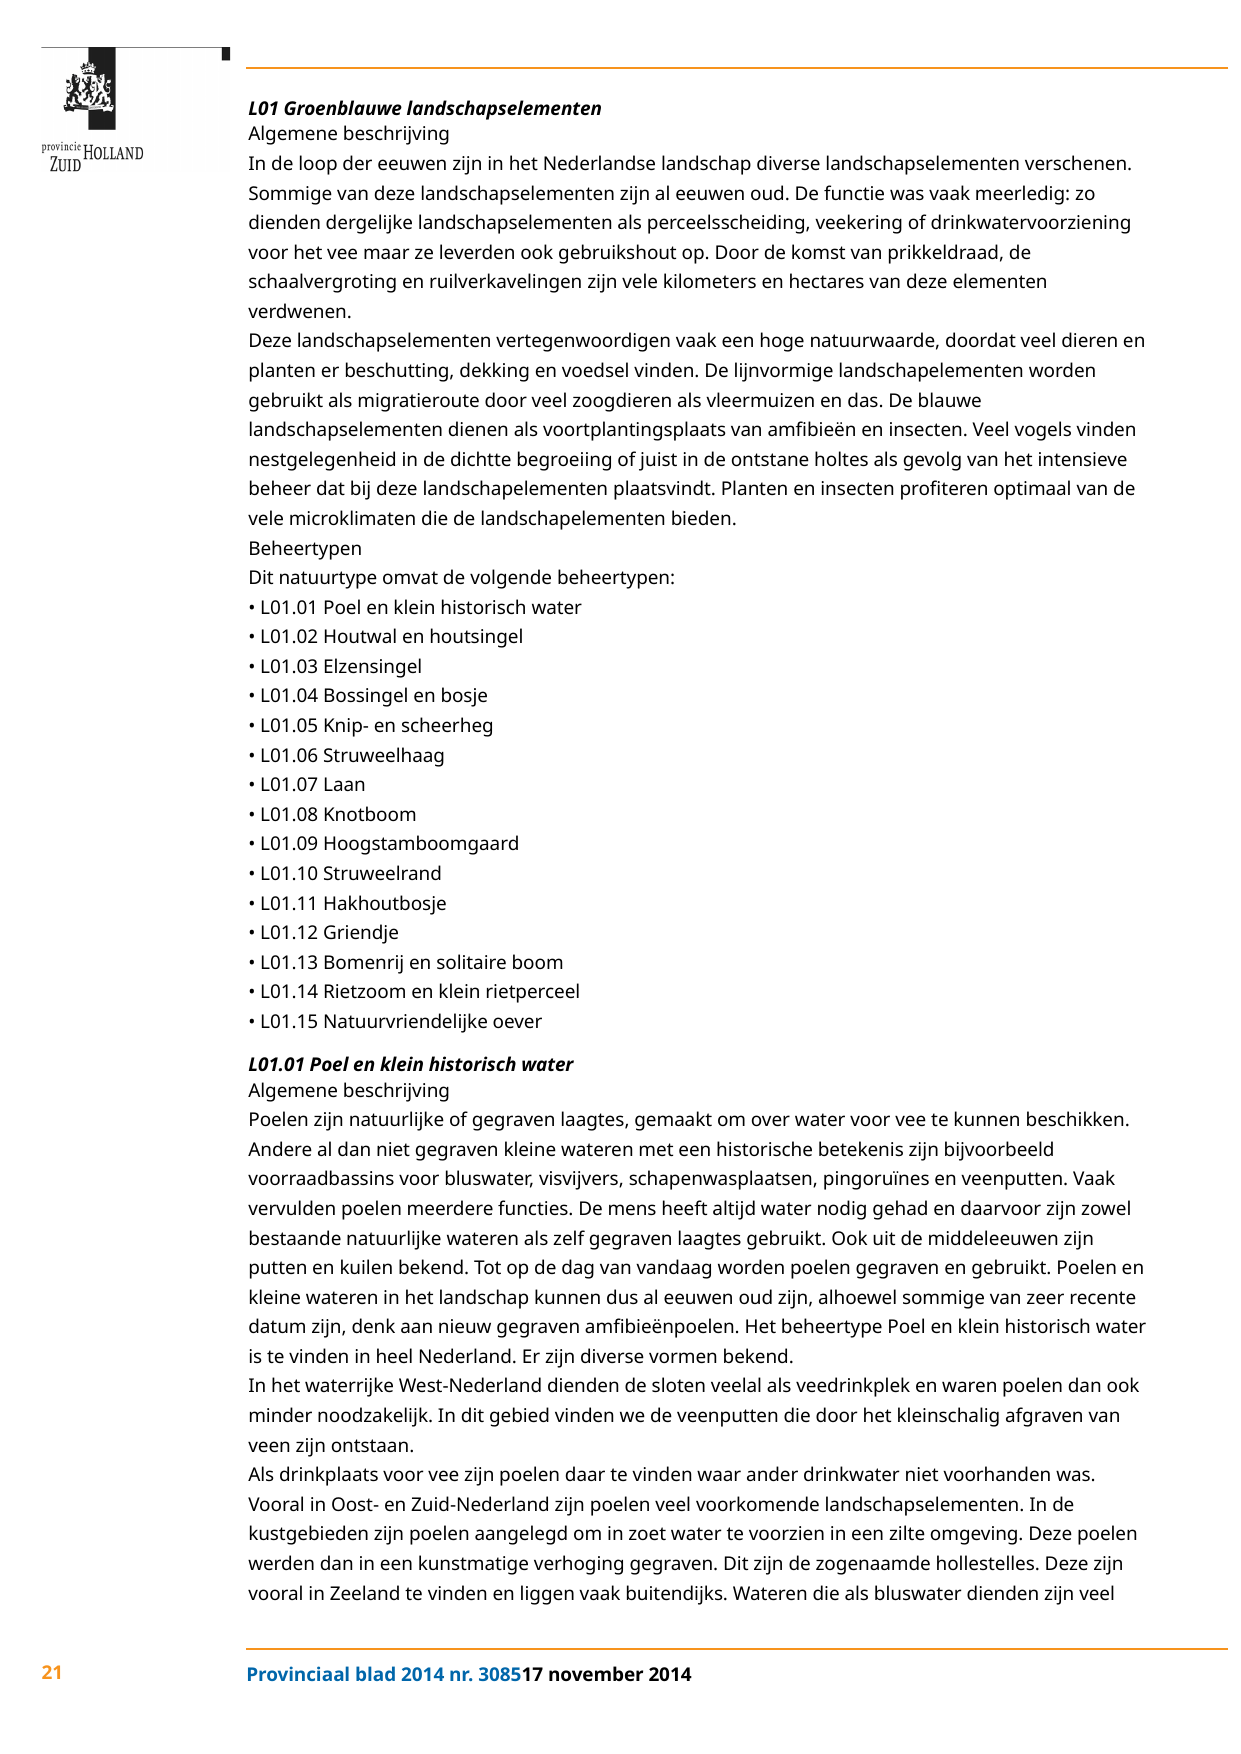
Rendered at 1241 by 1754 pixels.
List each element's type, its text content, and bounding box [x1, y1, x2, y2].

text • L01.15 Natuurvriendelijke oever [248, 1008, 1152, 1034]
text • L01.09 Hoogstamboomgaard [248, 831, 1152, 856]
text L01.01 Poel en klein historisch water [248, 1051, 1152, 1077]
text • L01.02 Houtwal en houtsingel [248, 623, 1152, 649]
text • L01.04 Bossingel en bosje [248, 683, 1152, 708]
text • L01.08 Knotboom [248, 801, 1152, 827]
text Als drinkplaats voor vee zijn poelen daar te vinden waar ander drinkwater niet voorhanden was. Vooral in Oost- en Zuid-Nederland zijn poelen veel voorkomende landschapselementen. In de kustgebieden zijn poelen aangelegd om in zoet water te voorzien in een zilte omgeving. Deze poelen werden dan in een kunstmatige verhoging gegraven. Dit zijn de zogenaamde hollestelles. Deze zijn vooral in Zeeland te vinden en liggen vaak buitendijks. Wateren die als bluswater dienden zijn veel [248, 1461, 1152, 1606]
text • L01.13 Bomenrij en solitaire boom [248, 949, 1152, 974]
text • L01.11 Hakhoutbosje [248, 890, 1152, 915]
text Poelen zijn natuurlijke of gegraven laagtes, gemaakt om over water voor vee te kunnen beschikken. Andere al dan niet gegraven kleine wateren met een historische betekenis zijn bijvoorbeeld voorraadbassins voor bluswater, visvijvers, schapenwasplaatsen, pingoruïnes en veenputten. Vaak vervulden poelen meerdere functies. De mens heeft altijd water nodig gehad en daarvoor zijn zowel bestaande natuurlijke wateren als zelf gegraven laagtes gebruikt. Ook uit de middeleeuwen zijn putten en kuilen bekend. Tot op de dag van vandaag worden poelen gegraven en gebruikt. Poelen en kleine wateren in het landschap kunnen dus al eeuwen oud zijn, alhoewel sommige van zeer recente datum zijn, denk aan nieuw gegraven amfibieënpoelen. Het beheertype Poel en klein historisch water is te vinden in heel Nederland. Er zijn diverse vormen bekend. [248, 1106, 1152, 1369]
text • L01.10 Struweelrand [248, 860, 1152, 886]
text In het waterrijke West-Nederland dienden de sloten veelal als veedrinkplek en waren poelen dan ook minder noodzakelijk. In dit gebied vinden we de veenputten die door het kleinschalig afgraven van veen zijn ontstaan. [248, 1373, 1152, 1458]
text Deze landschapselementen vertegenwoordigen vaak een hoge natuurwaarde, doordat veel dieren en planten er beschutting, dekking en voedsel vinden. De lijnvormige landschapelementen worden gebruikt als migratieroute door veel zoogdieren als vleermuizen en das. De blauwe landschapselementen dienen als voortplantingsplaats van amfibieën en insecten. Veel vogels vinden nestgelegenheid in de dichtte begroeiing of juist in de ontstane holtes als gevolg van het intensieve beheer dat bij deze landschapelementen plaatsvindt. Planten en insecten profiteren optimaal van de vele microklimaten die de landschapelementen bieden. [248, 328, 1152, 531]
text • L01.05 Knip- en scheerheg [248, 712, 1152, 738]
text Algemene beschrijving [248, 121, 1152, 146]
text Beheertypen [248, 535, 1152, 560]
text • L01.14 Rietzoom en klein rietperceel [248, 978, 1152, 1004]
text • L01.01 Poel en klein historisch water [248, 594, 1152, 619]
text • L01.03 Elzensingel [248, 653, 1152, 679]
text Dit natuurtype omvat de volgende beheertypen: [248, 564, 1152, 590]
picture [41, 47, 231, 172]
text • L01.06 Struweelhaag [248, 742, 1152, 767]
text Algemene beschrijving [248, 1077, 1152, 1103]
text • L01.07 Laan [248, 771, 1152, 797]
text L01 Groenblauwe landschapselementen [248, 95, 1152, 121]
text In de loop der eeuwen zijn in het Nederlandse landschap diverse landschapselementen verschenen. Sommige van deze landschapselementen zijn al eeuwen oud. De functie was vaak meerledig: zo dienden dergelijke landschapselementen als perceelsscheiding, veekering of drinkwatervoorziening voor het vee maar ze leverden ook gebruikshout op. Door de komst van prikkeldraad, de schaalvergroting en ruilverkavelingen zijn vele kilometers en hectares van deze elementen verdwenen. [248, 150, 1152, 324]
text • L01.12 Griendje [248, 919, 1152, 945]
